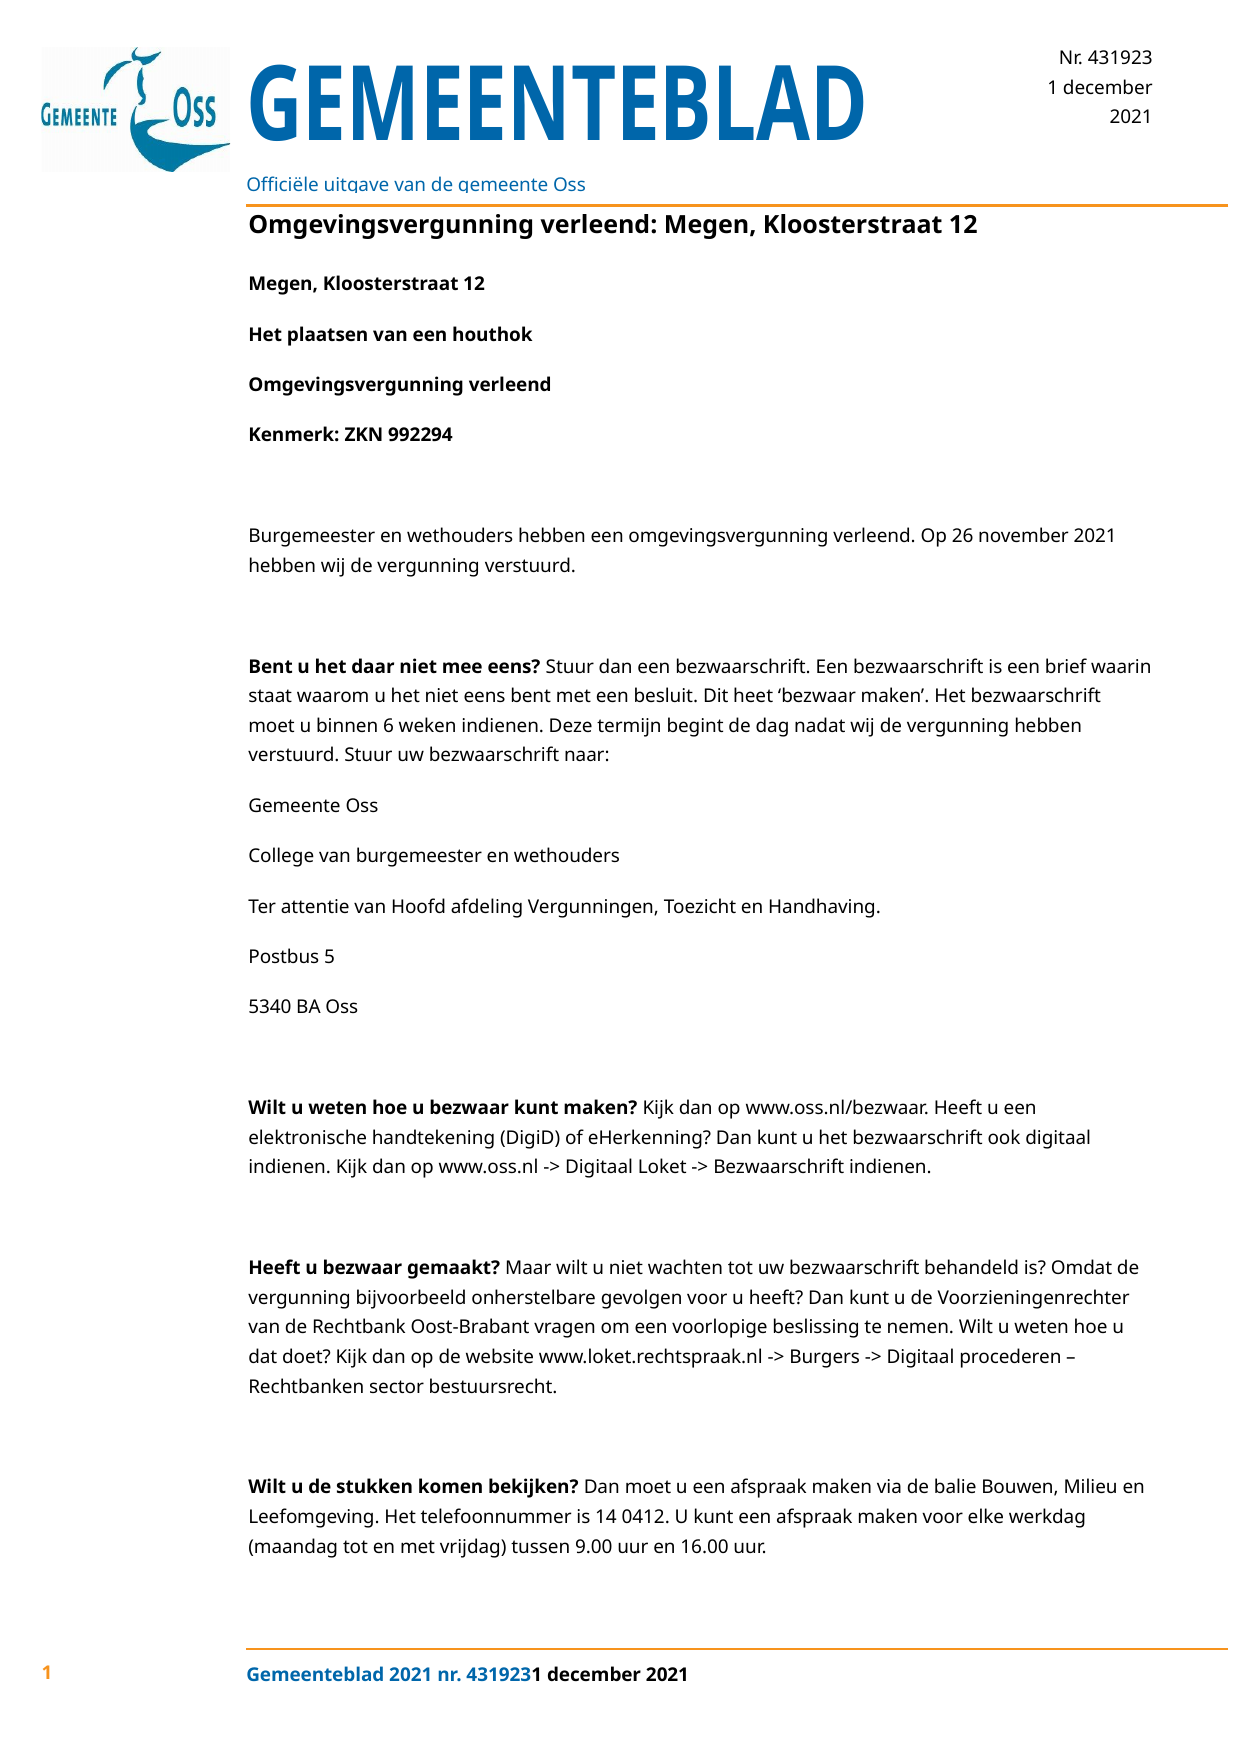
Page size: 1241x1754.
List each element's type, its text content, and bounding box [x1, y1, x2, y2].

text Megen, Kloosterstraat 12 [248, 270, 1152, 296]
text Burgemeester en wethouders hebben een omgevingsvergunning verleend. Op 26 november 2021 hebben wij de vergunning verstuurd. [248, 522, 1152, 578]
text Gemeente Oss [248, 792, 1152, 818]
text 5340 BA Oss [248, 994, 1152, 1019]
text Ter attentie van Hoofd afdeling Vergunningen, Toezicht en Handhaving. [248, 893, 1152, 918]
text Het plaatsen van een houthok [248, 321, 1152, 346]
text Postbus 5 [248, 943, 1152, 969]
text College van burgemeester en wethouders [248, 842, 1152, 868]
text Omgevingsvergunning verleend [248, 371, 1152, 397]
text Heeft u bezwaar gemaakt? Maar wilt u niet wachten tot uw bezwaarschrift behandeld is? Omdat de vergunning bijvoorbeeld onherstelbare gevolgen voor u heeft? Dan kunt u de Voorzieningenrechter van de Rechtbank Oost-Brabant vragen om een voorlopige beslissing te nemen. Wilt u weten hoe u dat doet? Kijk dan op de website www.loket.rechtspraak.nl -> Burgers -> Digitaal procederen – Rechtbanken sector bestuursrecht. [248, 1254, 1152, 1398]
text Bent u het daar niet mee eens? Stuur dan een bezwaarschrift. Een bezwaarschrift is een brief waarin staat waarom u het niet eens bent met een besluit. Dit heet ‘bezwaar maken’. Het bezwaarschrift moet u binnen 6 weken indienen. Deze termijn begint de dag nadat wij de vergunning hebben verstuurd. Stuur uw bezwaarschrift naar: [248, 653, 1152, 767]
text Kenmerk: ZKN 992294 [248, 422, 1152, 447]
text Omgevingsvergunning verleend: Megen, Kloosterstraat 12 [248, 207, 1152, 241]
text Wilt u weten hoe u bezwaar kunt maken? Kijk dan op www.oss.nl/bezwaar. Heeft u een elektronische handtekening (DigiD) of eHerkenning? Dan kunt u het bezwaarschrift ook digitaal indienen. Kijk dan op www.oss.nl -> Digitaal Loket -> Bezwaarschrift indienen. [248, 1094, 1152, 1179]
picture [41, 47, 231, 172]
text Wilt u de stukken komen bekijken? Dan moet u een afspraak maken via de balie Bouwen, Milieu en Leefomgeving. Het telefoonnummer is 14 0412. U kunt een afspraak maken voor elke werkdag (maandag tot en met vrijdag) tussen 9.00 uur en 16.00 uur. [248, 1474, 1152, 1558]
